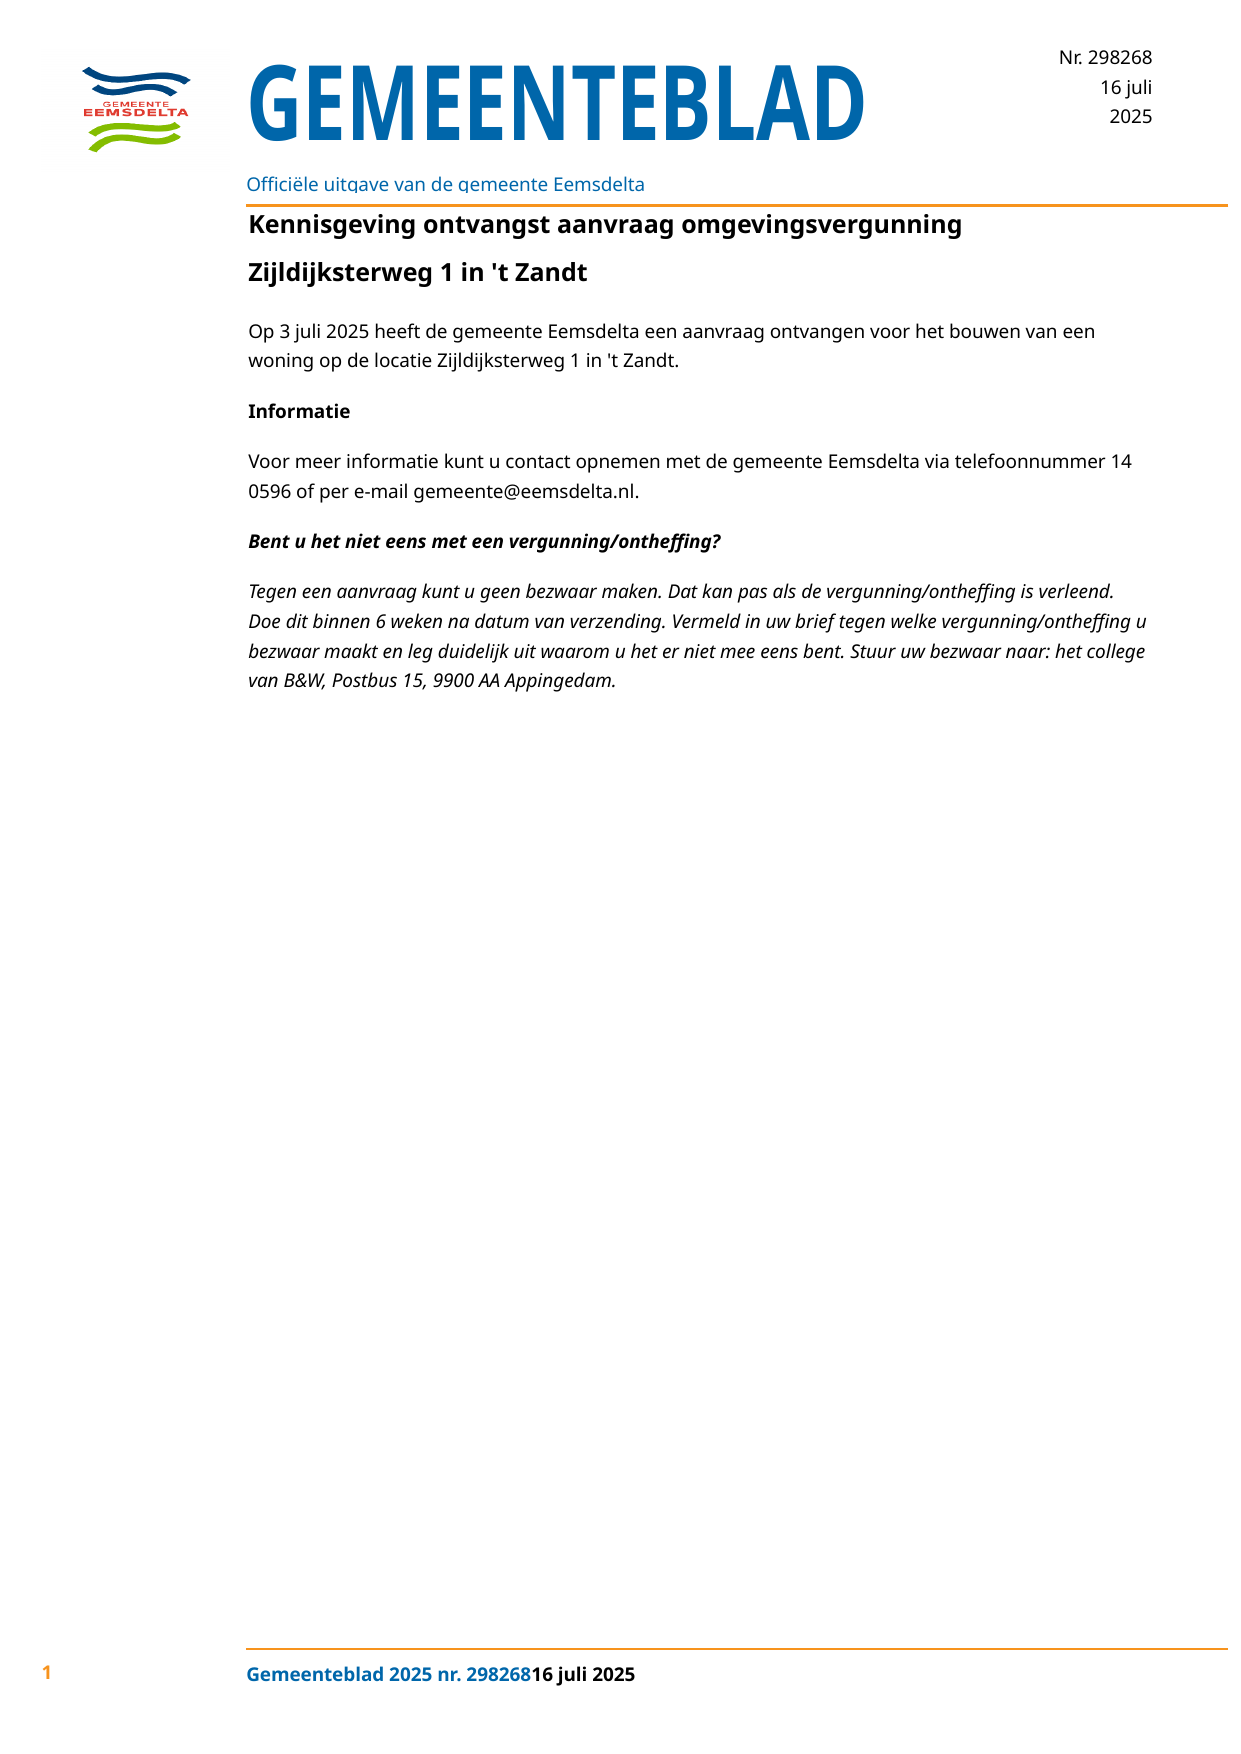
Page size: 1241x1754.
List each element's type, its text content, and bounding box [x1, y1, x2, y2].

text Bent u het niet eens met een vergunning/ontheffing? [248, 528, 1152, 554]
text Op 3 juli 2025 heeft de gemeente Eemsdelta een aanvraag ontvangen voor het bouwen van een woning op de locatie Zijldijksterweg 1 in 't Zandt. [248, 318, 1152, 373]
text Kennisgeving ontvangst aanvraag omgevingsvergunning Zijldijksterweg 1 in 't Zandt [248, 207, 1152, 288]
text Tegen een aanvraag kunt u geen bezwaar maken. Dat kan pas als de vergunning/ontheffing is verleend. Doe dit binnen 6 weken na datum van verzending. Vermeld in uw brief tegen welke vergunning/ontheffing u bezwaar maakt en leg duidelijk uit waarom u het er niet mee eens bent. Stuur uw bezwaar naar: het college van B&W, Postbus 15, 9900 AA Appingedam. [248, 579, 1152, 693]
picture [41, 47, 231, 172]
text Informatie [248, 398, 1152, 424]
text Voor meer informatie kunt u contact opnemen met de gemeente Eemsdelta via telefoonnummer 14 0596 of per e-mail gemeente@eemsdelta.nl. [248, 448, 1152, 504]
